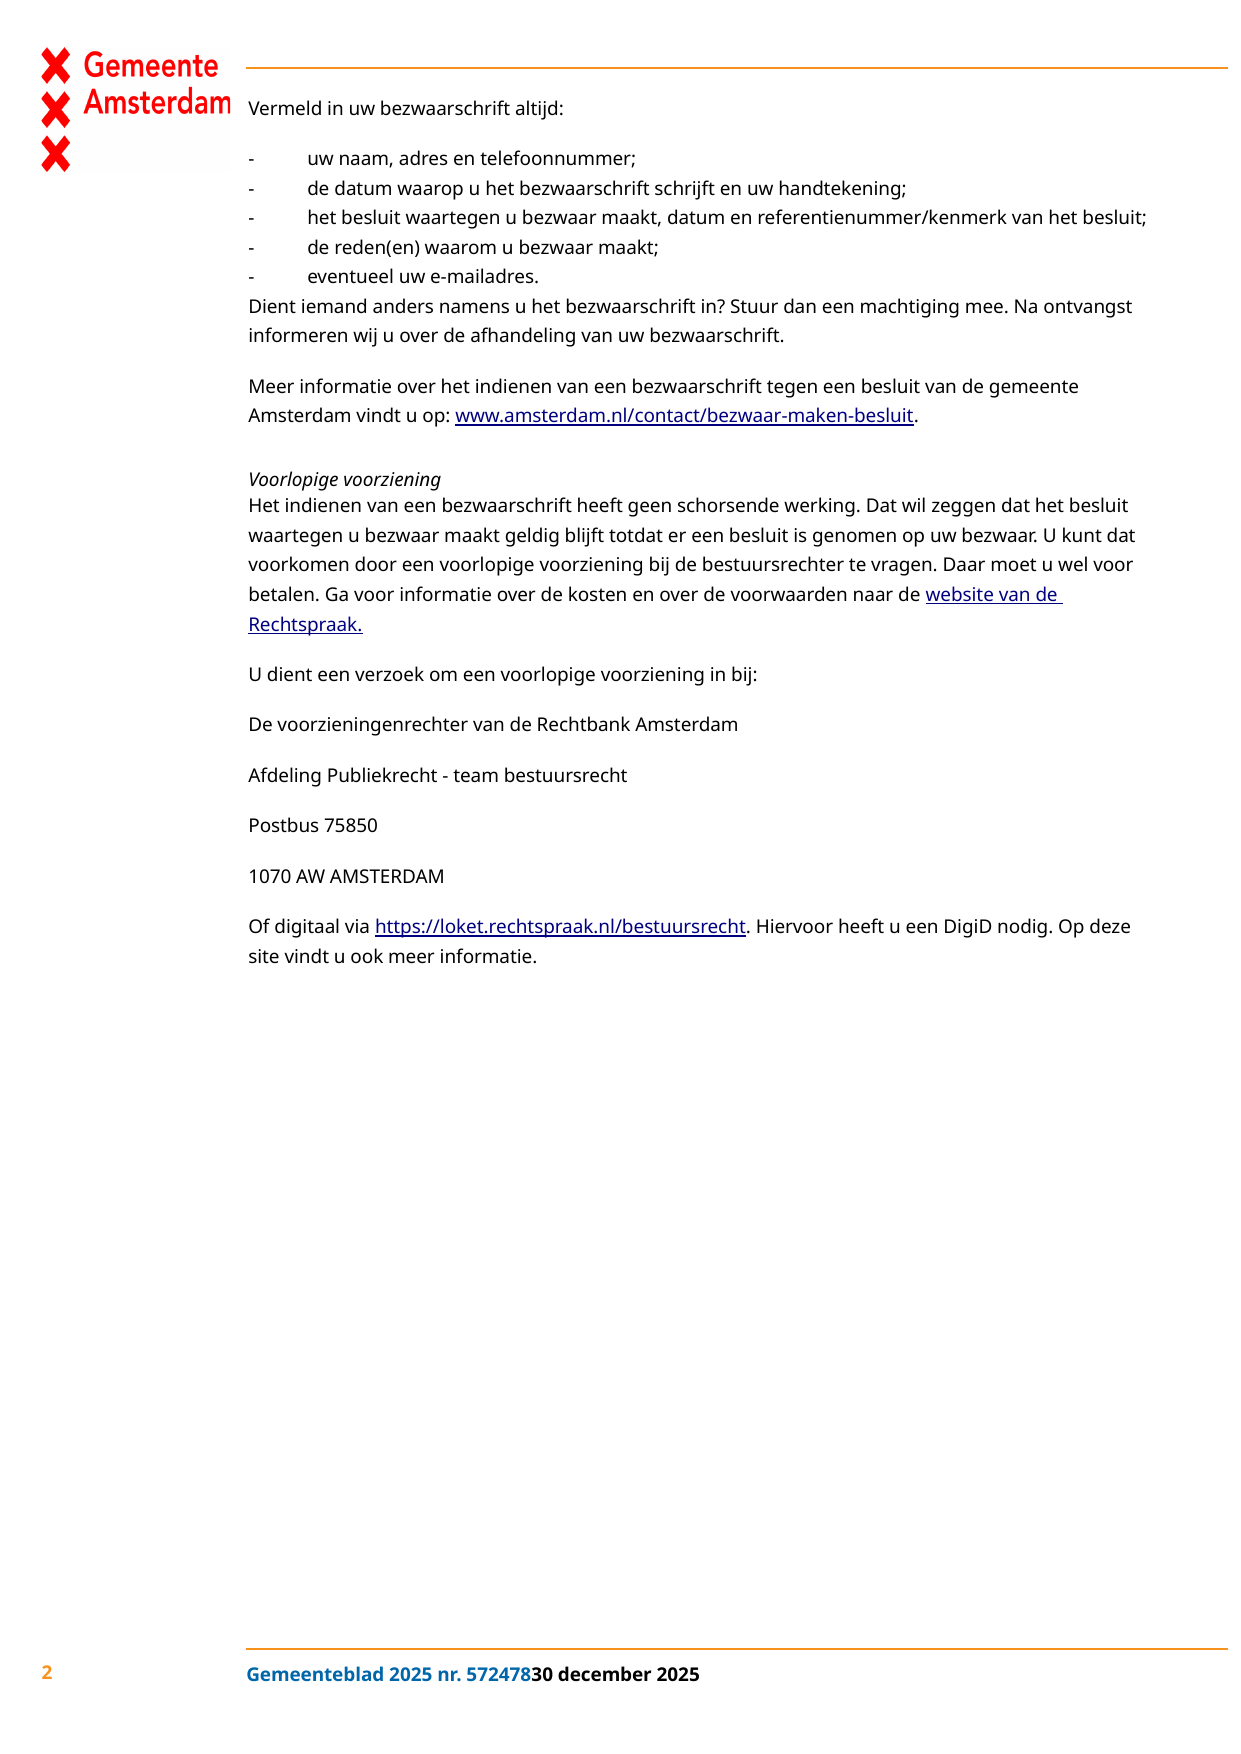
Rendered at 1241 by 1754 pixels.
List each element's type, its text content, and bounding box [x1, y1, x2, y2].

list de datum waarop u het bezwaarschrift schrijft en uw handtekening; [248, 175, 1152, 201]
text Dient iemand anders namens u het bezwaarschrift in? Stuur dan een machtiging mee. Na ontvangst informeren wij u over de afhandeling van uw bezwaarschrift. [248, 293, 1152, 348]
text Postbus 75850 [248, 812, 1152, 838]
text Of digitaal via https://loket.rechtspraak.nl/bestuursrecht. Hiervoor heeft u een DigiD nodig. Op deze site vindt u ook meer informatie. [248, 913, 1152, 968]
text Afdeling Publiekrecht - team bestuursrecht [248, 762, 1152, 788]
picture [41, 47, 231, 172]
text Het indienen van een bezwaarschrift heeft geen schorsende werking. Dat wil zeggen dat het besluit waartegen u bezwaar maakt geldig blijft totdat er een besluit is genomen op uw bezwaar. U kunt dat voorkomen door een voorlopige voorziening bij de bestuursrechter te vragen. Daar moet u wel voor betalen. Ga voor informatie over de kosten en over de voorwaarden naar de website van de Rechtspraak. [248, 492, 1152, 636]
list uw naam, adres en telefoonnummer; [248, 145, 1152, 171]
text Meer informatie over het indienen van een bezwaarschrift tegen een besluit van de gemeente Amsterdam vindt u op: www.amsterdam.nl/contact/bezwaar-maken-besluit. [248, 373, 1152, 428]
list eventueel uw e-mailadres. [248, 263, 1152, 289]
text U dient een verzoek om een voorlopige voorziening in bij: [248, 661, 1152, 687]
list de reden(en) waarom u bezwaar maakt; [248, 234, 1152, 260]
list het besluit waartegen u bezwaar maakt, datum en referentienummer/kenmerk van het besluit; [248, 204, 1152, 230]
text 1070 AW AMSTERDAM [248, 863, 1152, 888]
text Vermeld in uw bezwaarschrift altijd: [248, 95, 1152, 121]
text Voorlopige voorziening [248, 467, 1152, 492]
text De voorzieningenrechter van de Rechtbank Amsterdam [248, 712, 1152, 737]
